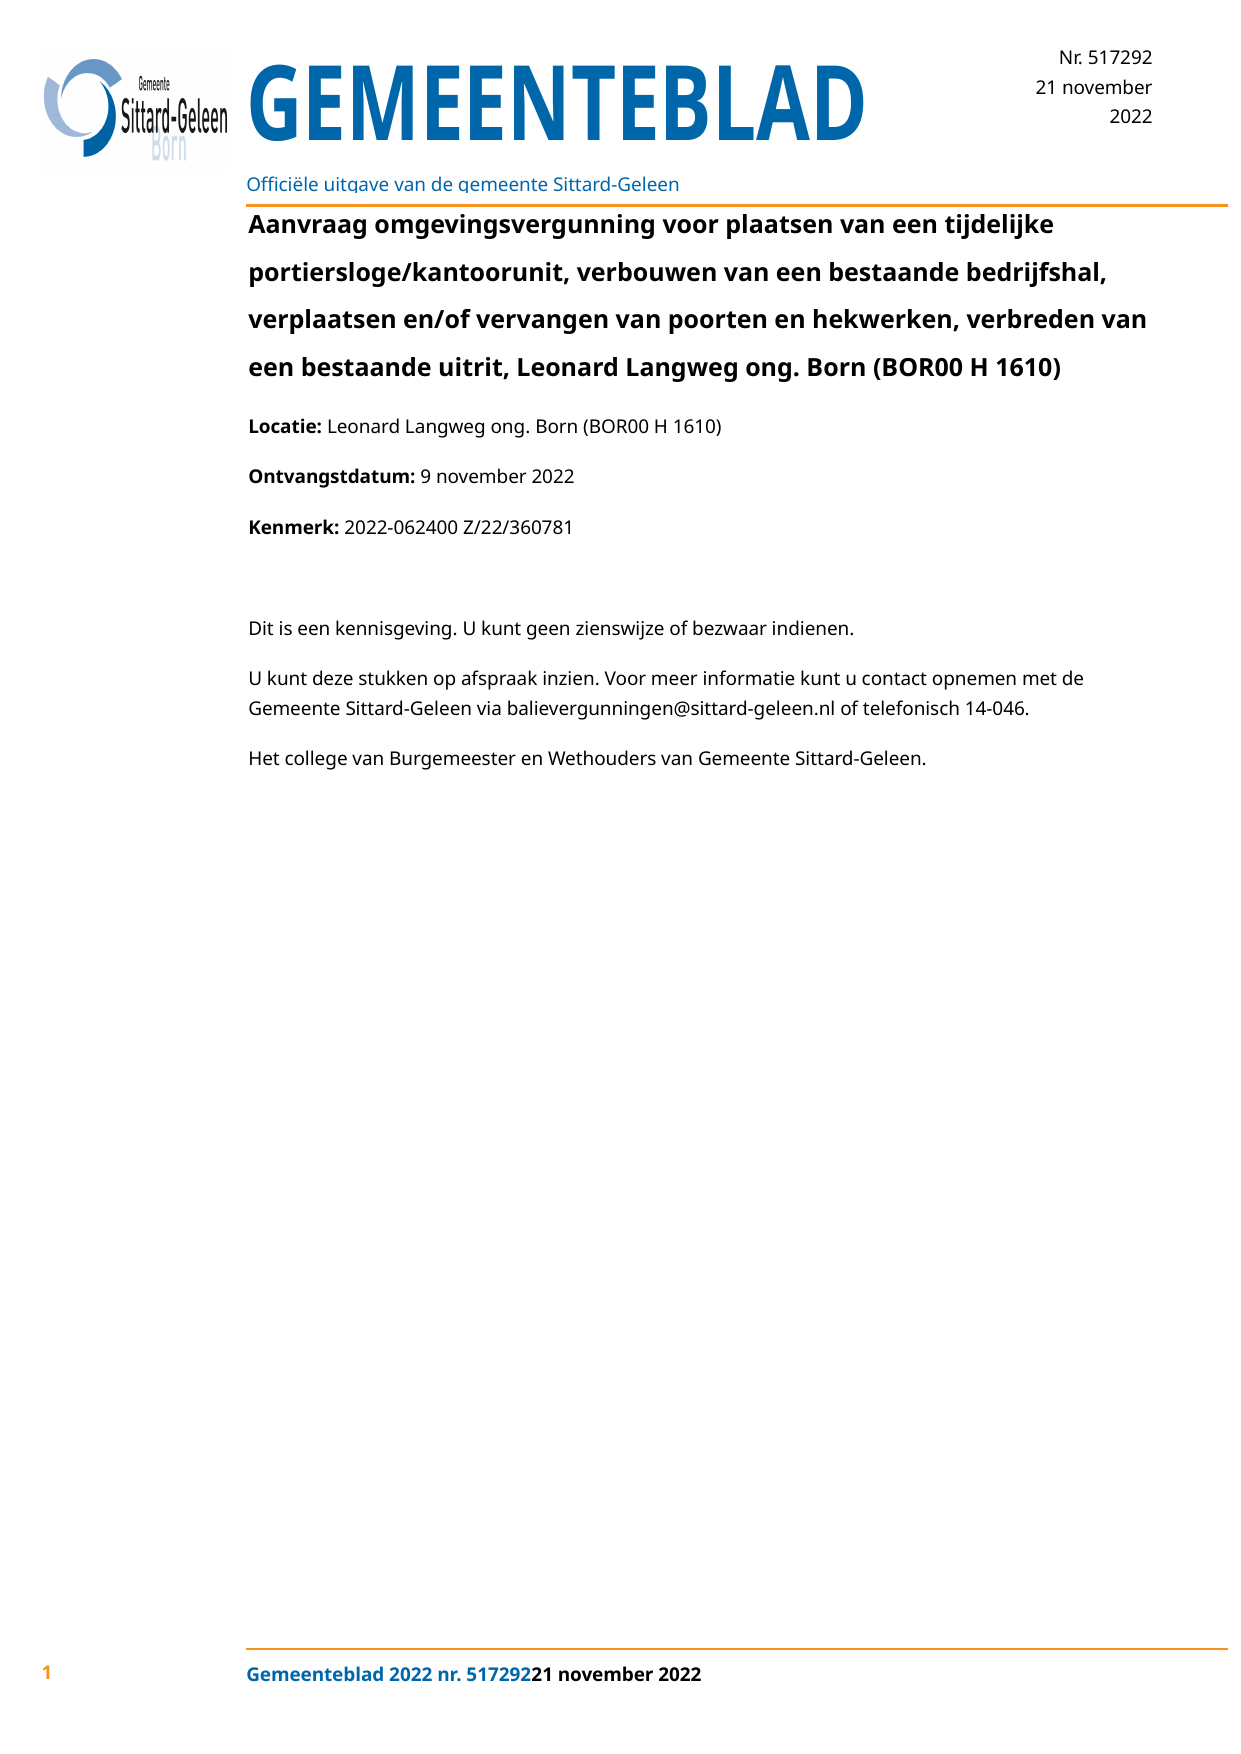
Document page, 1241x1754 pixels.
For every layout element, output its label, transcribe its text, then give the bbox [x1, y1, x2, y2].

text Kenmerk: 2022-062400 Z/22/360781 [248, 514, 1152, 540]
text Locatie: Leonard Langweg ong. Born (BOR00 H 1610) [248, 413, 1152, 439]
text Aanvraag omgevingsvergunning voor plaatsen van een tijdelijke portiersloge/kantoorunit, verbouwen van een bestaande bedrijfshal, verplaatsen en/of vervangen van poorten en hekwerken, verbreden van een bestaande uitrit, Leonard Langweg ong. Born (BOR00 H 1610) [248, 207, 1152, 384]
picture [41, 47, 231, 172]
text Dit is een kennisgeving. U kunt geen zienswijze of bezwaar indienen. [248, 615, 1152, 641]
text Ontvangstdatum: 9 november 2022 [248, 463, 1152, 489]
text Het college van Burgemeester en Wethouders van Gemeente Sittard-Geleen. [248, 745, 1152, 771]
text U kunt deze stukken op afspraak inzien. Voor meer informatie kunt u contact opnemen met de Gemeente Sittard-Geleen via balievergunningen@sittard-geleen.nl of telefonisch 14-046. [248, 665, 1152, 721]
